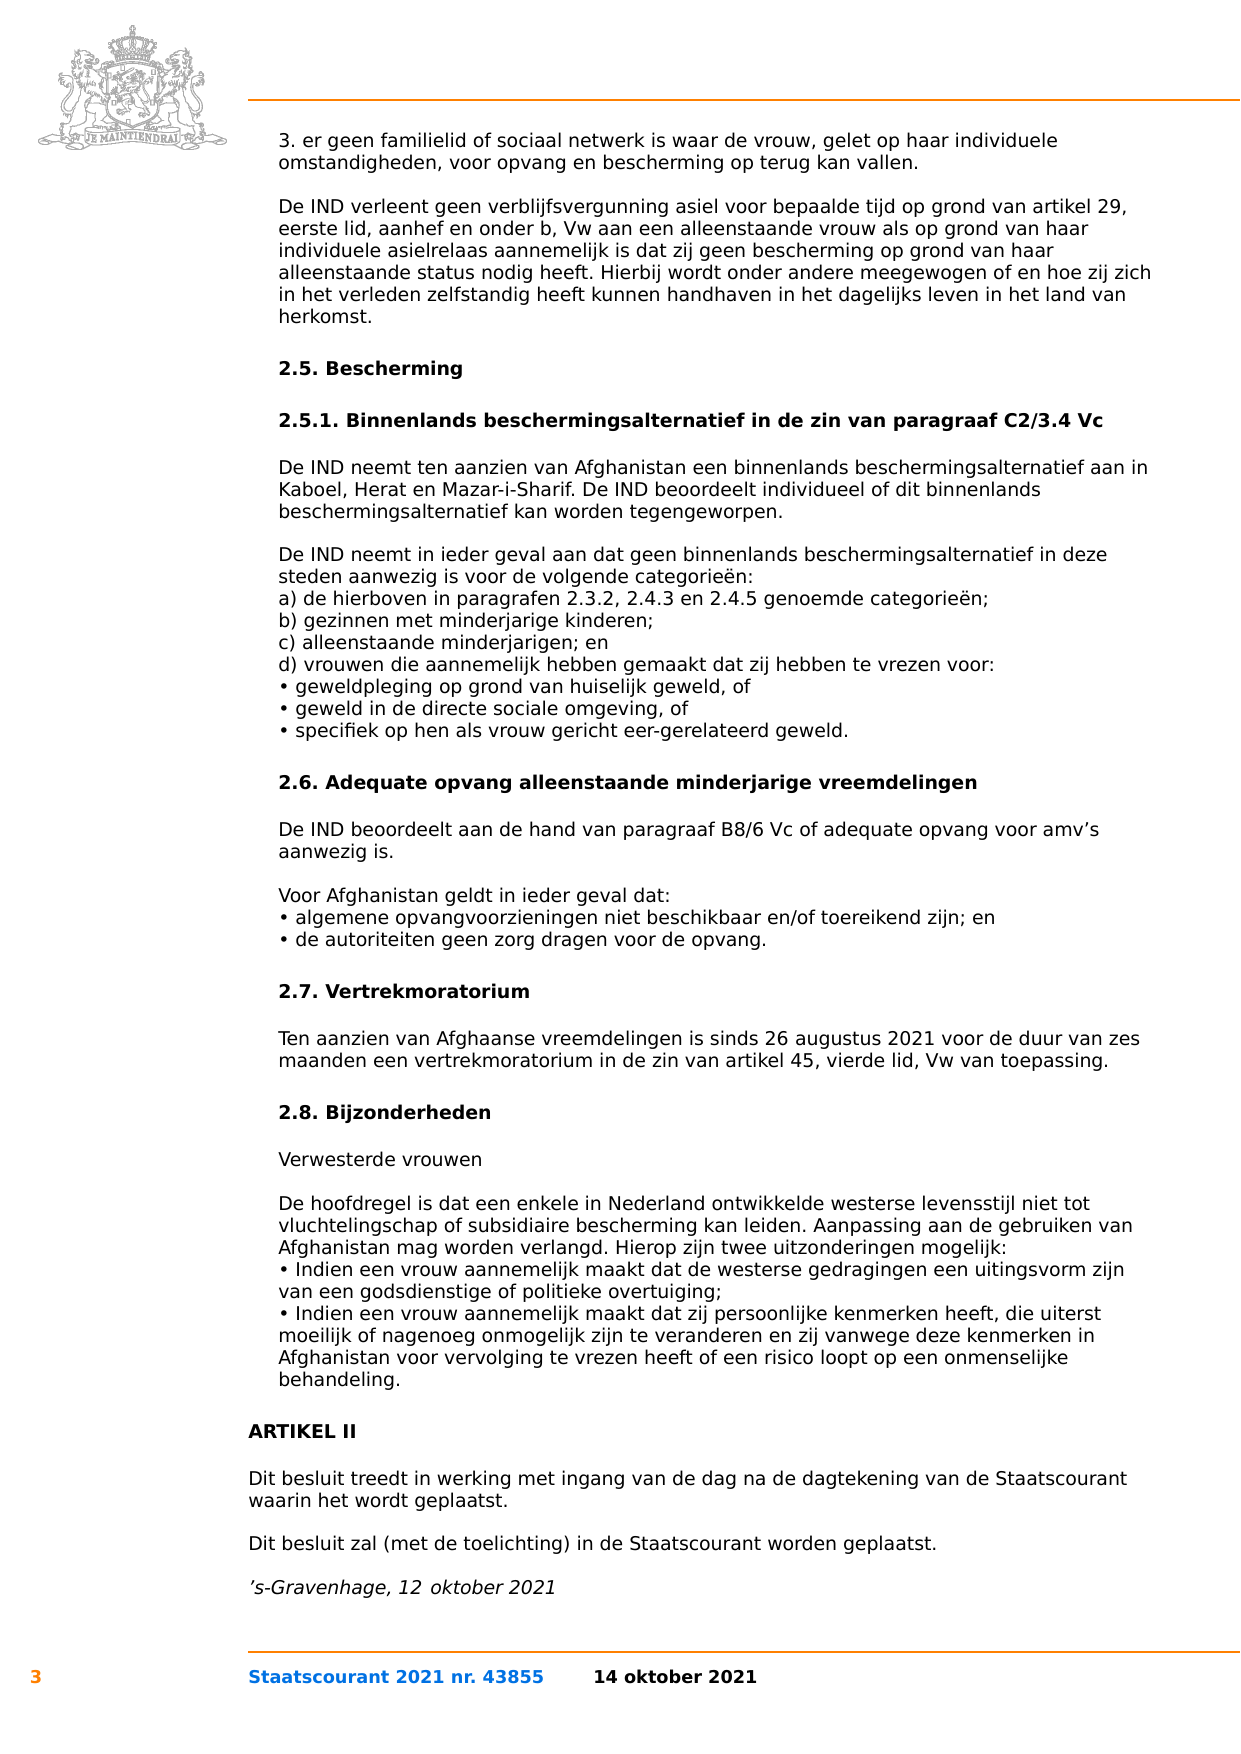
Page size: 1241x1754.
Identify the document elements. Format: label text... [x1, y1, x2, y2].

text Dit besluit treedt in werking met ingang van de dag na de dagtekening van de Staatscourant waarin het wordt geplaatst. [248, 1467, 1163, 1511]
subtitle 2.7. Vertrekmoratorium [278, 981, 1163, 1003]
text De IND verleent geen verblijfsvergunning asiel voor bepaalde tijd op grond van artikel 29, eerste lid, aanhef en onder b, Vw aan een alleenstaande vrouw als op grond van haar individuele asielrelaas aannemelijk is dat zij geen bescherming op grond van haar alleenstaande status nodig heeft. Hierbij wordt onder andere meegewogen of en hoe zij zich in het verleden zelfstandig heeft kunnen handhaven in het dagelijks leven in het land van herkomst. [278, 196, 1163, 328]
text De IND neemt in ieder geval aan dat geen binnenlands beschermingsalternatief in deze steden aanwezig is voor de volgende categorieën: [278, 544, 1163, 588]
text 3. er geen familielid of sociaal netwerk is waar de vrouw, gelet op haar individuele omstandigheden, voor opvang en bescherming op terug kan vallen. [278, 130, 1163, 174]
subtitle ARTIKEL II [248, 1421, 1163, 1442]
text De IND neemt ten aanzien van Afghanistan een binnenlands beschermingsalternatief aan in Kaboel, Herat en Mazar-i-Sharif. De IND beoordeelt individueel of dit binnenlands beschermingsalternatief kan worden tegengeworpen. [278, 457, 1163, 522]
text • de autoriteiten geen zorg dragen voor de opvang. [278, 929, 1163, 951]
picture [38, 25, 227, 150]
text d) vrouwen die aannemelijk hebben gemaakt dat zij hebben te vrezen voor: [278, 654, 1163, 676]
text Dit besluit zal (met de toelichting) in de Staatscourant worden geplaatst. [248, 1533, 1163, 1555]
text c) alleenstaande minderjarigen; en [278, 632, 1163, 654]
text a) de hierboven in paragrafen 2.3.2, 2.4.3 en 2.4.5 genoemde categorieën; [278, 588, 1163, 610]
text • specifiek op hen als vrouw gericht eer-gerelateerd geweld. [278, 720, 1163, 742]
text Voor Afghanistan geldt in ieder geval dat: [278, 885, 1163, 907]
subtitle 2.8. Bijzonderheden [278, 1102, 1163, 1124]
subtitle 2.6. Adequate opvang alleenstaande minderjarige vreemdelingen [278, 772, 1163, 794]
subtitle 2.5. Bescherming [278, 358, 1163, 379]
text Ten aanzien van Afghaanse vreemdelingen is sinds 26 augustus 2021 voor de duur van zes maanden een vertrekmoratorium in de zin van artikel 45, vierde lid, Vw van toepassing. [278, 1028, 1163, 1072]
text • Indien een vrouw aannemelijk maakt dat zij persoonlijke kenmerken heeft, die uiterst moeilijk of nagenoeg onmogelijk zijn te veranderen en zij vanwege deze kenmerken in Afghanistan voor vervolging te vrezen heeft of een risico loopt op een onmenselijke behandeling. [278, 1303, 1163, 1391]
text Verwesterde vrouwen [278, 1149, 1163, 1171]
text b) gezinnen met minderjarige kinderen; [278, 610, 1163, 632]
text De hoofdregel is dat een enkele in Nederland ontwikkelde westerse levensstijl niet tot vluchtelingschap of subsidiaire bescherming kan leiden. Aanpassing aan de gebruiken van Afghanistan mag worden verlangd. Hierop zijn twee uitzonderingen mogelijk: [278, 1193, 1163, 1259]
text • Indien een vrouw aannemelijk maakt dat de westerse gedragingen een uitingsvorm zijn van een godsdienstige of politieke overtuiging; [278, 1259, 1163, 1303]
text • geweld in de directe sociale omgeving, of [278, 698, 1163, 720]
text • geweldpleging op grond van huiselijk geweld, of [278, 676, 1163, 698]
text De IND beoordeelt aan de hand van paragraaf B8/6 Vc of adequate opvang voor amv’s aanwezig is. [278, 819, 1163, 863]
text ’s-Gravenhage, 12 oktober 2021 [248, 1577, 1163, 1599]
text • algemene opvangvoorzieningen niet beschikbaar en/of toereikend zijn; en [278, 907, 1163, 929]
subtitle 2.5.1. Binnenlands beschermingsalternatief in de zin van paragraaf C2/3.4 Vc [278, 409, 1163, 432]
